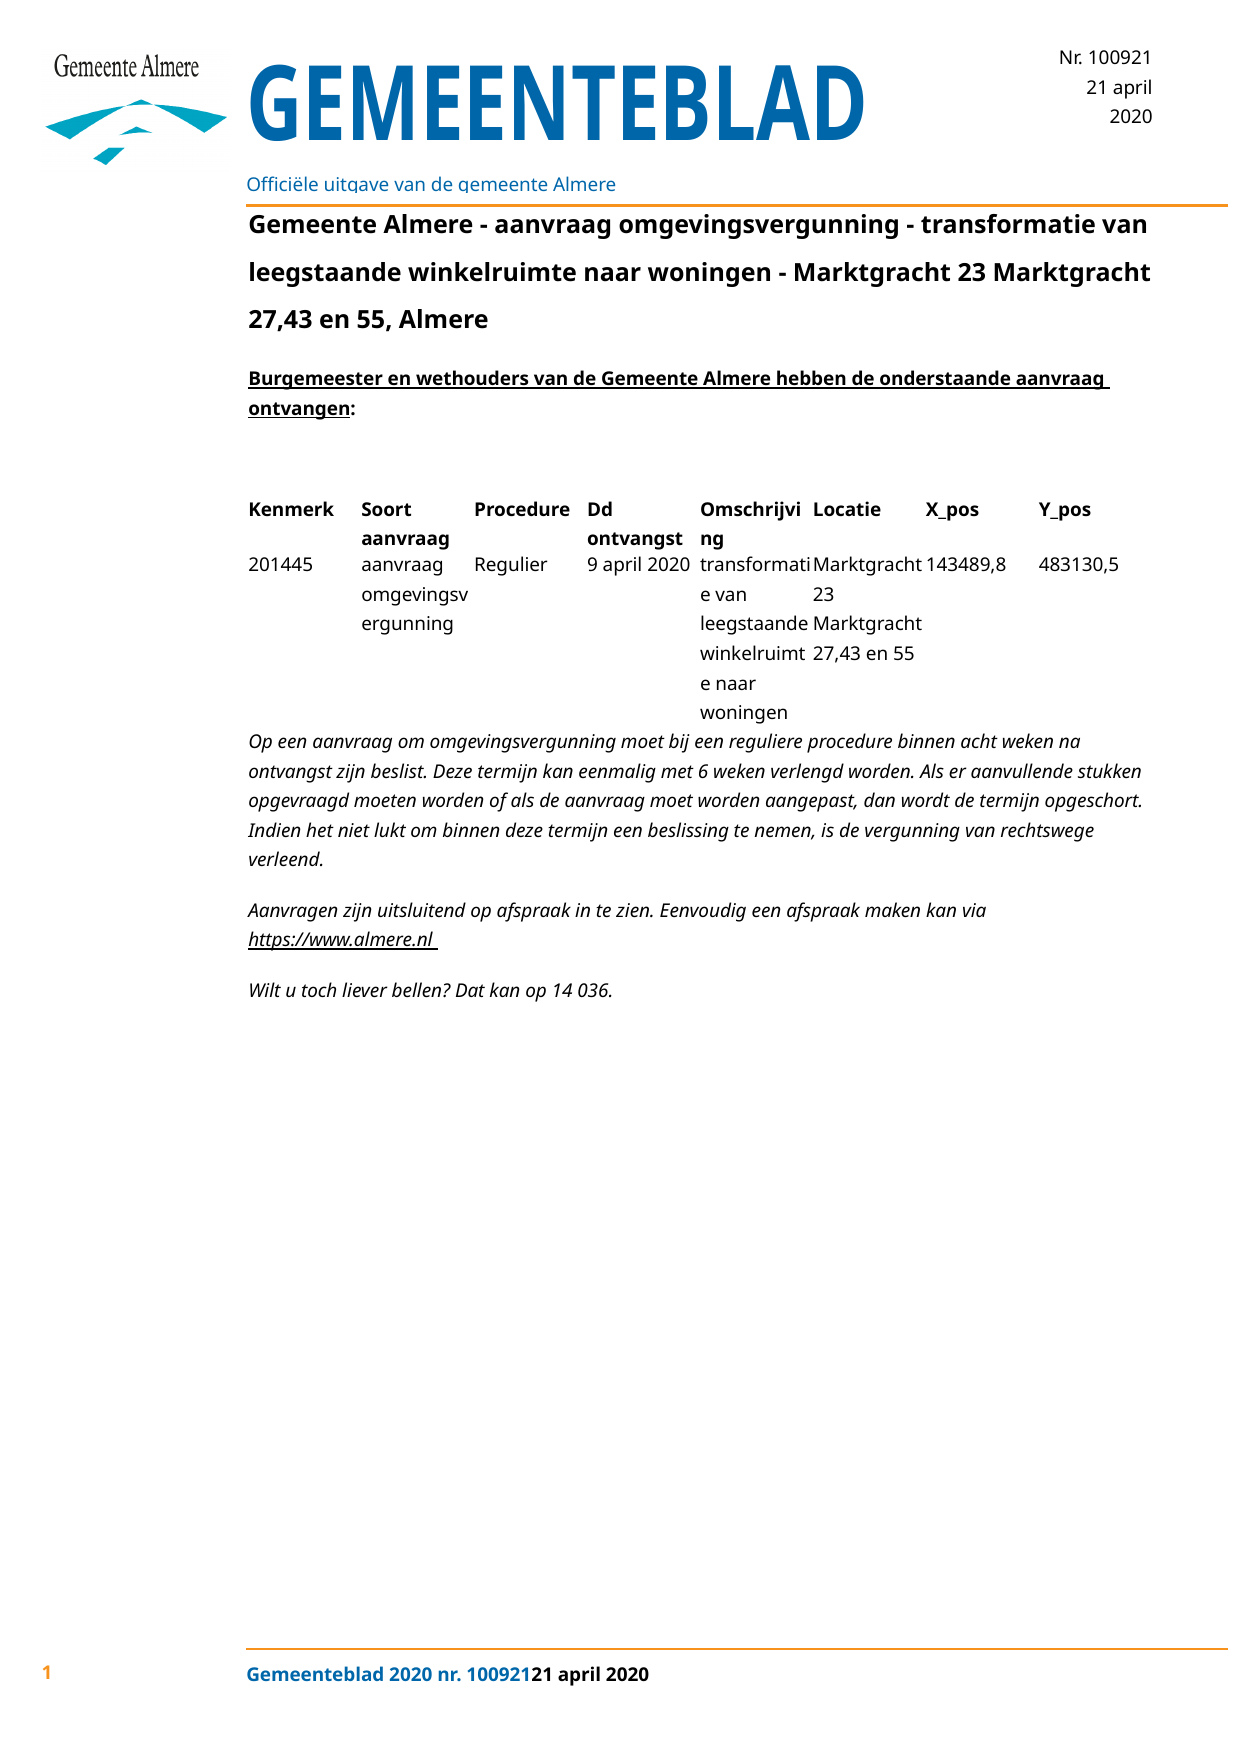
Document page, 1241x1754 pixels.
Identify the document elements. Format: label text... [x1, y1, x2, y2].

text Burgemeester en wethouders van de Gemeente Almere hebben de onderstaande aanvraag ontvangen: [248, 366, 1152, 421]
table_header Procedure [474, 496, 587, 551]
text Op een aanvraag om omgevingsvergunning moet bij een reguliere procedure binnen acht weken na ontvangst zijn beslist. Deze termijn kan eenmalig met 6 weken verlengd worden. Als er aanvullende stukken opgevraagd moeten worden of als de aanvraag moet worden aangepast, dan wordt de termijn opgeschort. Indien het niet lukt om binnen deze termijn een beslissing te nemen, is de vergunning van rechtswege verleend. [248, 728, 1152, 872]
table_cell 9 april 2020 [587, 551, 700, 725]
text Gemeente Almere - aanvraag omgevingsvergunning - transformatie van leegstaande winkelruimte naar woningen - Marktgracht 23 Marktgracht 27,43 en 55, Almere [248, 207, 1152, 336]
table_cell Regulier [474, 551, 587, 725]
table_header Omschrijving [700, 496, 813, 551]
table_header Dd ontvangst [587, 496, 700, 551]
table_header Locatie [813, 496, 926, 551]
table_header X_pos [926, 496, 1038, 551]
text Aanvragen zijn uitsluitend op afspraak in te zien. Eenvoudig een afspraak maken kan via https://www.almere.nl [248, 897, 1152, 952]
table_cell Marktgracht 23 Marktgracht 27,43 en 55 [813, 551, 926, 725]
table_cell aanvraag omgevingsvergunning [361, 551, 474, 725]
text Wilt u toch liever bellen? Dat kan op 14 036. [248, 977, 1152, 1003]
picture [41, 47, 231, 172]
table_header Kenmerk [248, 496, 361, 551]
table_cell 483130,5 [1039, 551, 1152, 725]
table_cell 143489,8 [926, 551, 1038, 725]
table_header Y_pos [1039, 496, 1152, 551]
table_cell 201445 [248, 551, 361, 725]
table_header Soort aanvraag [361, 496, 474, 551]
table_cell transformatie van leegstaande winkelruimte naar woningen [700, 551, 813, 725]
